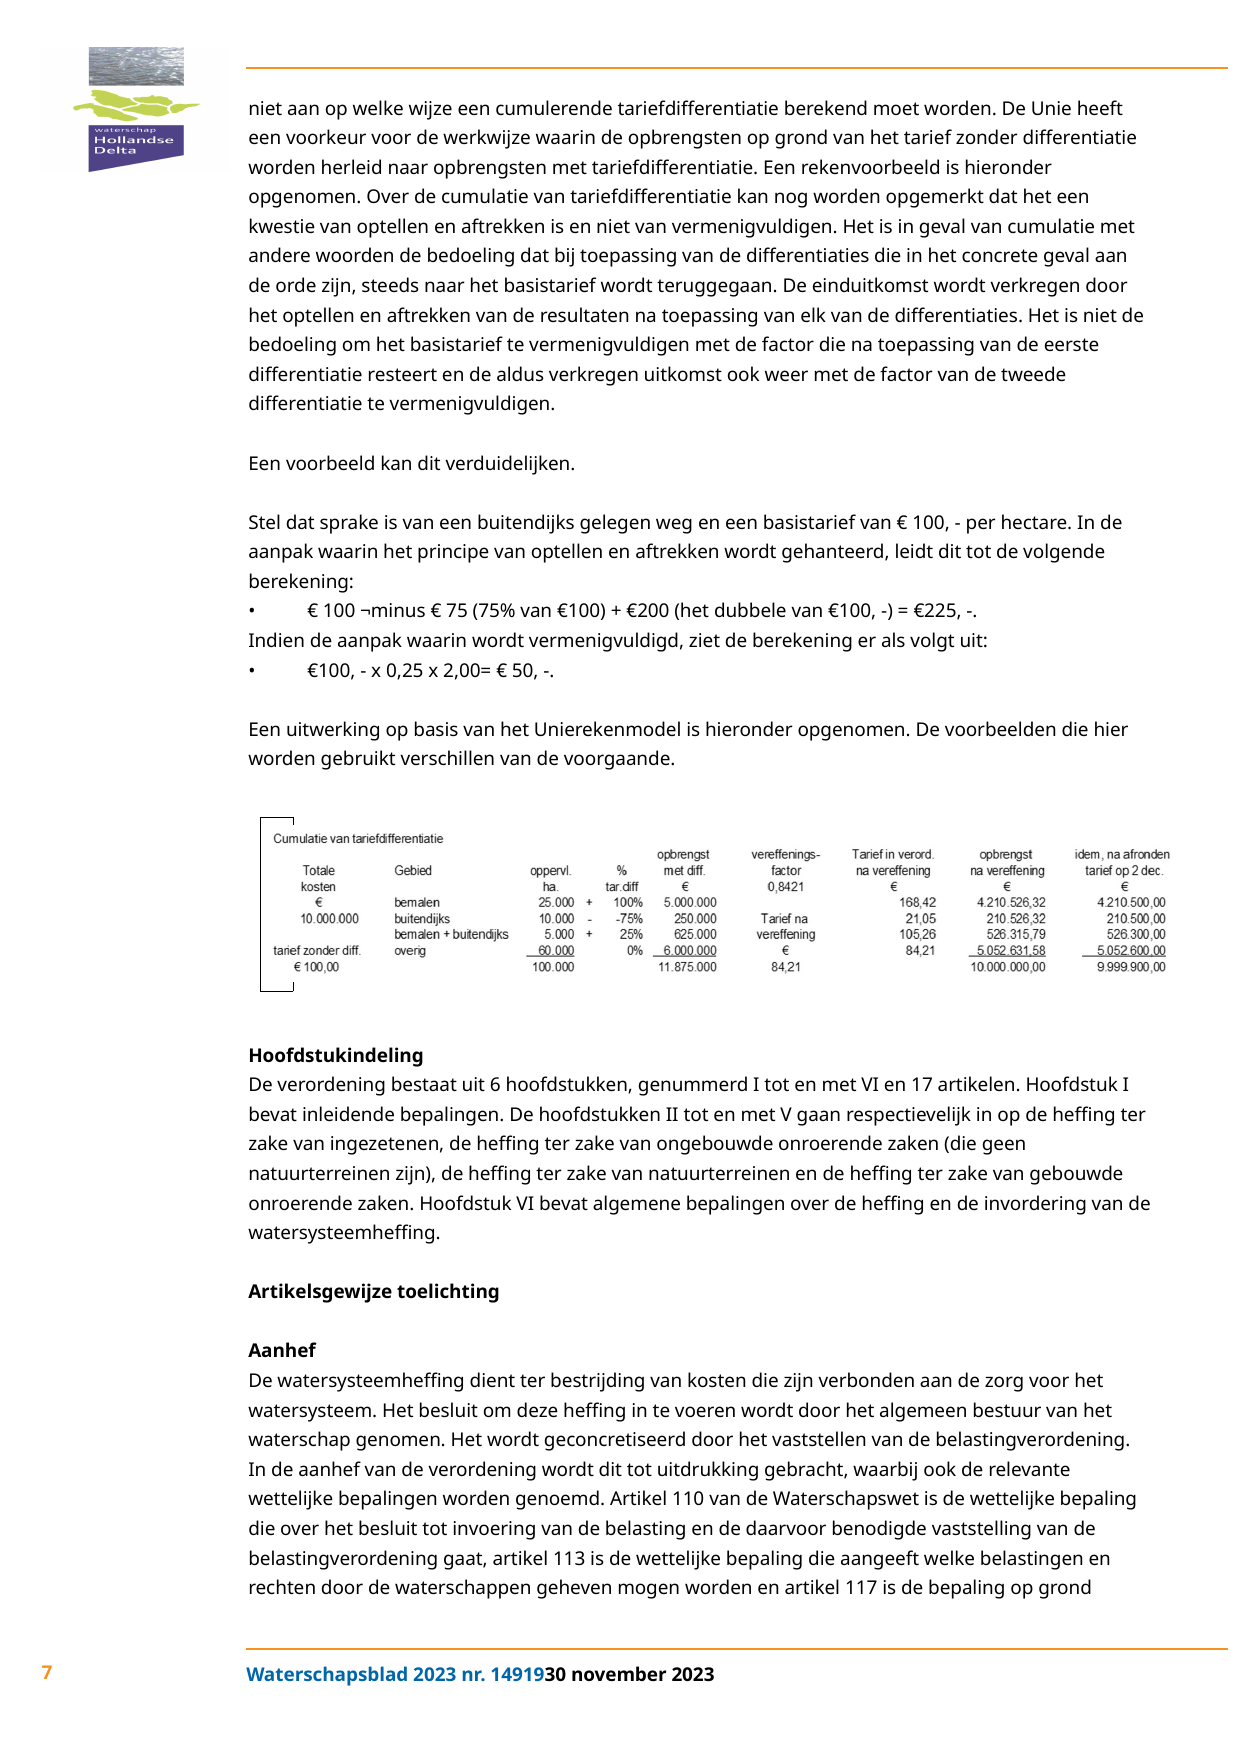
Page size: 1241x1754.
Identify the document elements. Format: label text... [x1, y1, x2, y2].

text Een uitwerking op basis van het Unierekenmodel is hieronder opgenomen. De voorbeelden die hier worden gebruikt verschillen van de voorgaande. [248, 716, 1152, 771]
list €100, - x 0,25 x 2,00= € 50, -. [248, 657, 1152, 683]
list € 100 ¬minus € 75 (75% van €100) + €200 (het dubbele van €100, -) = €225, -. [248, 598, 1152, 623]
picture [268, 825, 1173, 982]
text De watersysteemheffing dient ter bestrijding van kosten die zijn verbonden aan de zorg voor het watersysteem. Het besluit om deze heffing in te voeren wordt door het algemeen bestuur van het waterschap genomen. Het wordt geconcretiseerd door het vaststellen van de belastingverordening. In de aanhef van de verordening wordt dit tot uitdrukking gebracht, waarbij ook de relevante wettelijke bepalingen worden genoemd. Artikel 110 van de Waterschapswet is de wettelijke bepaling die over het besluit tot invoering van de belasting en de daarvoor benodigde vaststelling van de belastingverordening gaat, artikel 113 is de wettelijke bepaling die aangeeft welke belastingen en rechten door de waterschappen geheven mogen worden en artikel 117 is de bepaling op grond [248, 1367, 1152, 1600]
text Aanhef [248, 1338, 1152, 1363]
picture [41, 47, 231, 172]
text Hoofdstukindeling [248, 1042, 1152, 1067]
text Indien de aanpak waarin wordt vermenigvuldigd, ziet de berekening er als volgt uit: [248, 627, 1152, 653]
text De verordening bestaat uit 6 hoofdstukken, genummerd I tot en met VI en 17 artikelen. Hoofdstuk I bevat inleidende bepalingen. De hoofdstukken II tot en met V gaan respectievelijk in op de heffing ter zake van ingezetenen, de heffing ter zake van ongebouwde onroerende zaken (die geen natuurterreinen zijn), de heffing ter zake van natuurterreinen en de heffing ter zake van gebouwde onroerende zaken. Hoofdstuk VI bevat algemene bepalingen over de heffing en de invordering van de watersysteemheffing. [248, 1071, 1152, 1245]
text Artikelsgewijze toelichting [248, 1278, 1152, 1304]
text Een voorbeeld kan dit verduidelijken. [248, 450, 1152, 476]
text Stel dat sprake is van een buitendijks gelegen weg en een basistarief van € 100, - per hectare. In de aanpak waarin het principe van optellen en aftrekken wordt gehanteerd, leidt dit tot de volgende berekening: [248, 509, 1152, 594]
text niet aan op welke wijze een cumulerende tariefdifferentiatie berekend moet worden. De Unie heeft een voorkeur voor de werkwijze waarin de opbrengsten op grond van het tarief zonder differentiatie worden herleid naar opbrengsten met tariefdifferentiatie. Een rekenvoorbeeld is hieronder opgenomen. Over de cumulatie van tariefdifferentiatie kan nog worden opgemerkt dat het een kwestie van optellen en aftrekken is en niet van vermenigvuldigen. Het is in geval van cumulatie met andere woorden de bedoeling dat bij toepassing van de differentiaties die in het concrete geval aan de orde zijn, steeds naar het basistarief wordt teruggegaan. De einduitkomst wordt verkregen door het optellen en aftrekken van de resultaten na toepassing van elk van de differentiaties. Het is niet de bedoeling om het basistarief te vermenigvuldigen met de factor die na toepassing van de eerste differentiatie resteert en de aldus verkregen uitkomst ook weer met de factor van de tweede differentiatie te vermenigvuldigen. [248, 95, 1152, 416]
